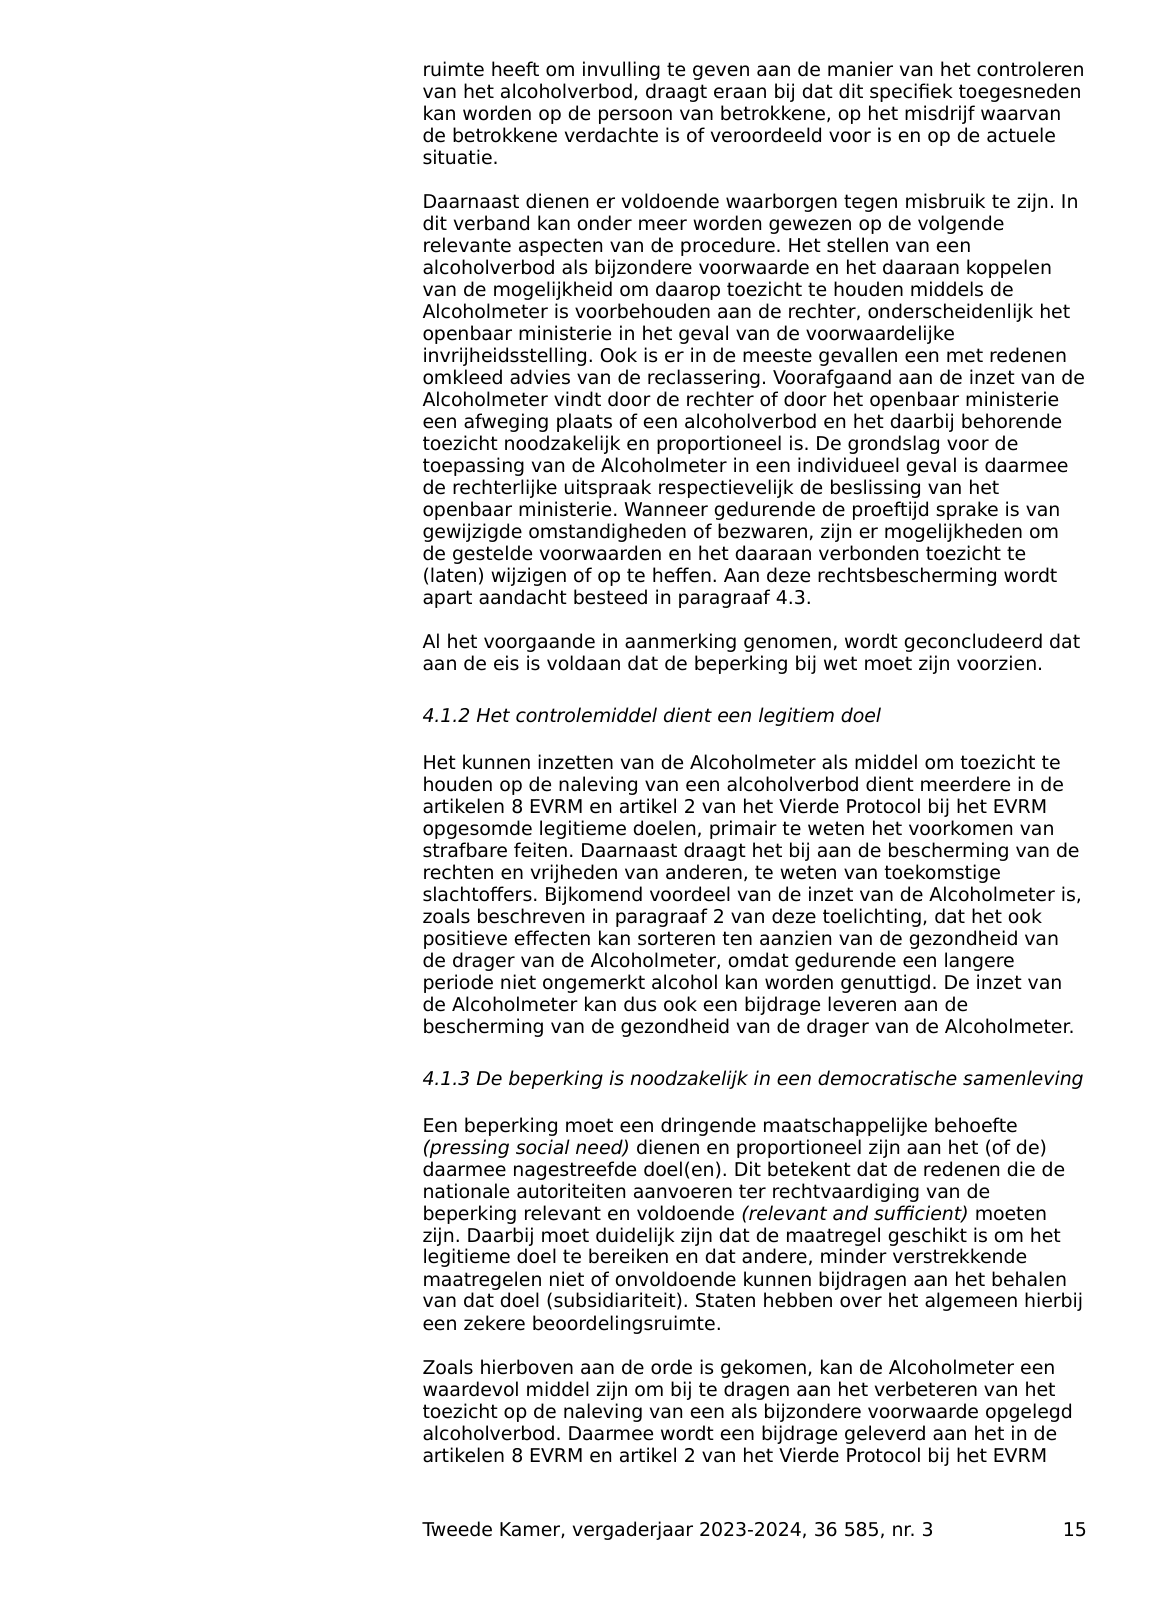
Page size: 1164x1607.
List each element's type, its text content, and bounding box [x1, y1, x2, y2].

text Daarnaast dienen er voldoende waarborgen tegen misbruik te zijn. In dit verband kan onder meer worden gewezen op de volgende relevante aspecten van de procedure. Het stellen van een alcoholverbod als bijzondere voorwaarde en het daaraan koppelen van de mogelijkheid om daarop toezicht te houden middels de Alcoholmeter is voorbehouden aan de rechter, onderscheidenlijk het openbaar ministerie in het geval van de voorwaardelijke invrijheidsstelling. Ook is er in de meeste gevallen een met redenen omkleed advies van de reclassering. Voorafgaand aan de inzet van de Alcoholmeter vindt door de rechter of door het openbaar ministerie een afweging plaats of een alcoholverbod en het daarbij behorende toezicht noodzakelijk en proportioneel is. De grondslag voor de toepassing van de Alcoholmeter in een individueel geval is daarmee de rechterlijke uitspraak respectievelijk de beslissing van het openbaar ministerie. Wanneer gedurende de proeftijd sprake is van gewijzigde omstandigheden of bezwaren, zijn er mogelijkheden om de gestelde voorwaarden en het daaraan verbonden toezicht te (laten) wijzigen of op te heffen. Aan deze rechtsbescherming wordt apart aandacht besteed in paragraaf 4.3. [422, 191, 1087, 609]
text ruimte heeft om invulling te geven aan de manier van het controleren van het alcoholverbod, draagt eraan bij dat dit specifiek toegesneden kan worden op de persoon van betrokkene, op het misdrijf waarvan de betrokkene verdachte is of veroordeeld voor is en op de actuele situatie. [422, 59, 1087, 169]
text Het kunnen inzetten van de Alcoholmeter als middel om toezicht te houden op de naleving van een alcoholverbod dient meerdere in de artikelen 8 EVRM en artikel 2 van het Vierde Protocol bij het EVRM opgesomde legitieme doelen, primair te weten het voorkomen van strafbare feiten. Daarnaast draagt het bij aan de bescherming van de rechten en vrijheden van anderen, te weten van toekomstige slachtoffers. Bijkomend voordeel van de inzet van de Alcoholmeter is, zoals beschreven in paragraaf 2 van deze toelichting, dat het ook positieve effecten kan sorteren ten aanzien van de gezondheid van de drager van de Alcoholmeter, omdat gedurende een langere periode niet ongemerkt alcohol kan worden genuttigd. De inzet van de Alcoholmeter kan dus ook een bijdrage leveren aan de bescherming van de gezondheid van de drager van de Alcoholmeter. [422, 752, 1087, 1038]
text Een beperking moet een dringende maatschappelijke behoefte (pressing social need) dienen en proportioneel zijn aan het (of de) daarmee nagestreefde doel(en). Dit betekent dat de redenen die de nationale autoriteiten aanvoeren ter rechtvaardiging van de beperking relevant en voldoende (relevant and sufficient) moeten zijn. Daarbij moet duidelijk zijn dat de maatregel geschikt is om het legitieme doel te bereiken en dat andere, minder verstrekkende maatregelen niet of onvoldoende kunnen bijdragen aan het behalen van dat doel (subsidiariteit). Staten hebben over het algemeen hierbij een zekere beoordelingsruimte. [422, 1114, 1087, 1334]
subtitle 4.1.2 Het controlemiddel dient een legitiem doel [422, 705, 1087, 727]
text Zoals hierboven aan de orde is gekomen, kan de Alcoholmeter een waardevol middel zijn om bij te dragen aan het verbeteren van het toezicht op de naleving van een als bijzondere voorwaarde opgelegd alcoholverbod. Daarmee wordt een bijdrage geleverd aan het in de artikelen 8 EVRM en artikel 2 van het Vierde Protocol bij het EVRM [422, 1357, 1087, 1466]
text Al het voorgaande in aanmerking genomen, wordt geconcludeerd dat aan de eis is voldaan dat de beperking bij wet moet zijn voorzien. [422, 631, 1087, 675]
subtitle 4.1.3 De beperking is noodzakelijk in een democratische samenleving [422, 1068, 1087, 1089]
